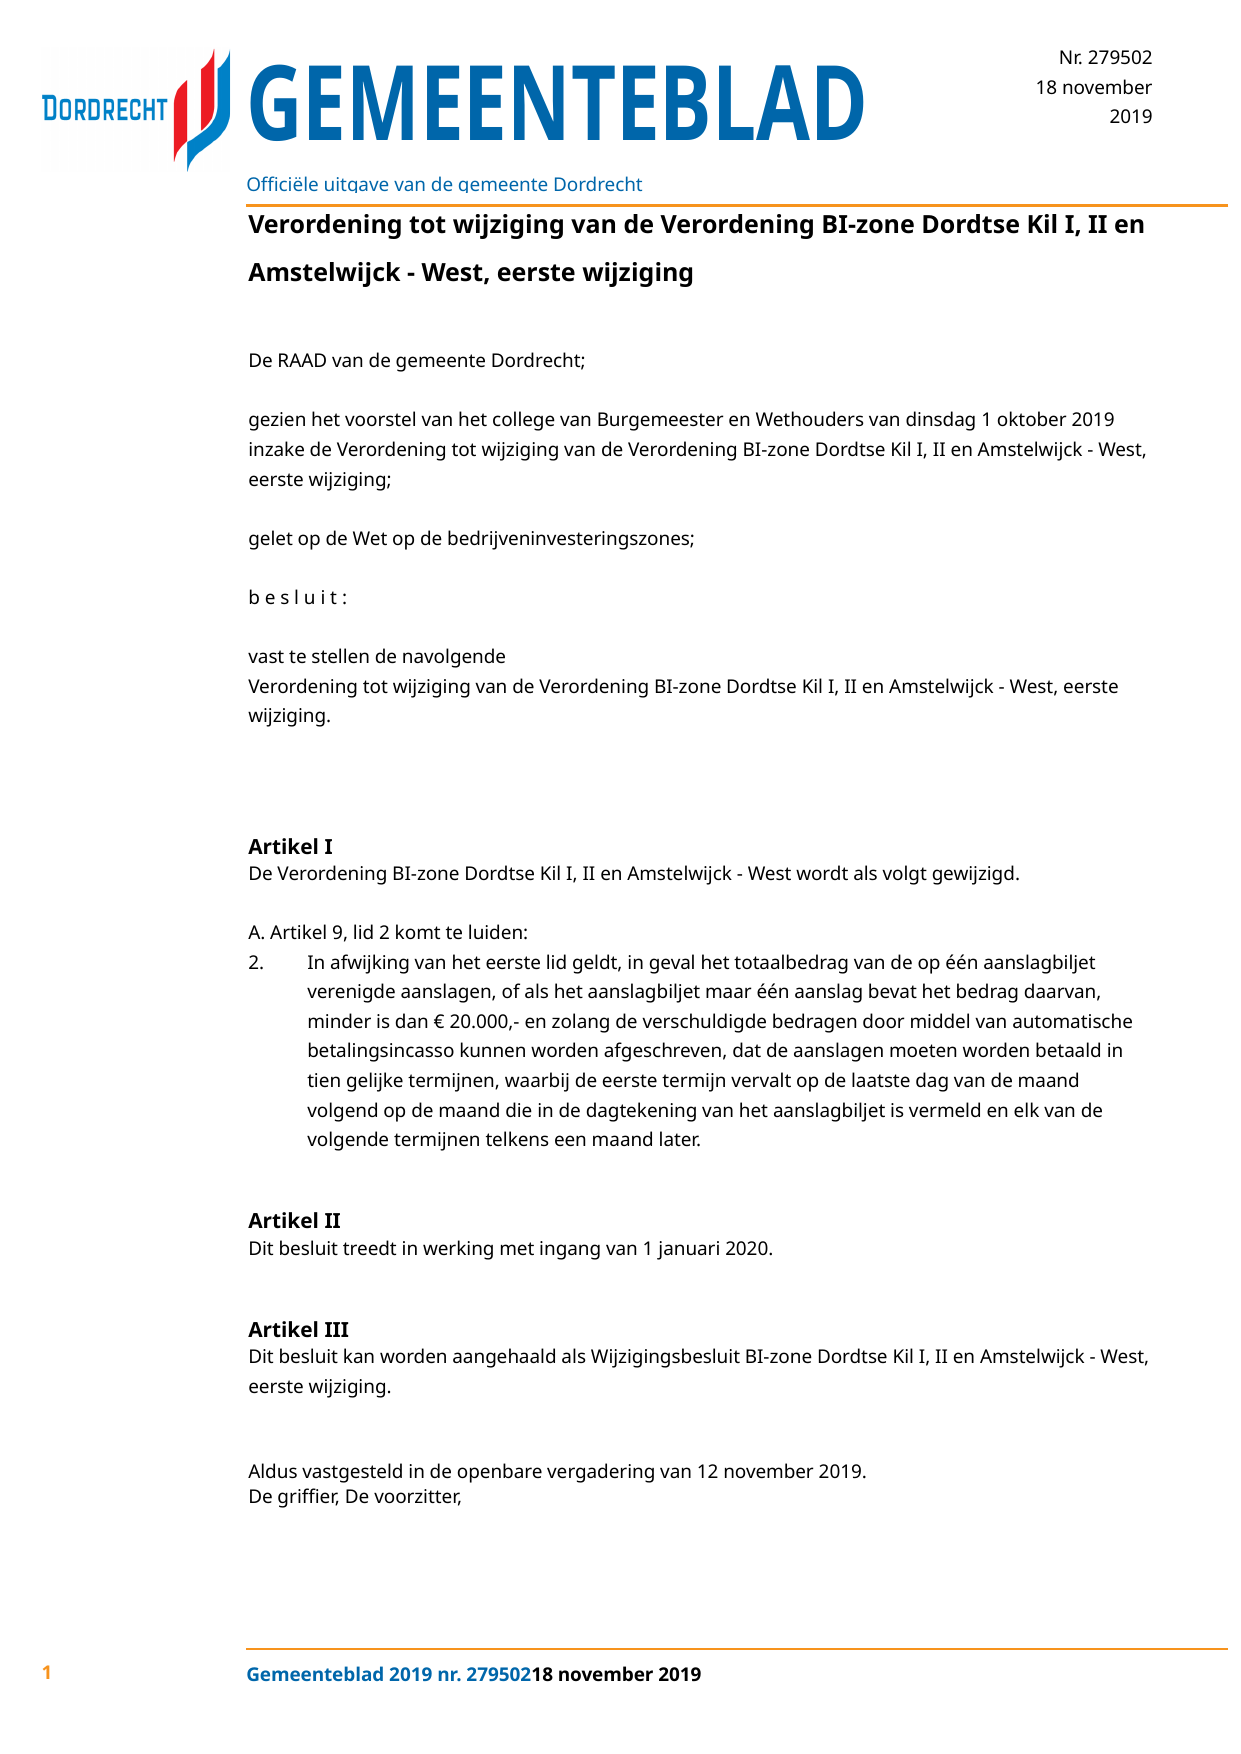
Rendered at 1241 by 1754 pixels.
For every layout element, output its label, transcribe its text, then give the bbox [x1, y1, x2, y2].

text vast te stellen de navolgende [248, 643, 1152, 669]
text De Verordening BI-zone Dordtse Kil I, II en Amstelwijck - West wordt als volgt gewijzigd. [248, 860, 1152, 886]
text gezien het voorstel van het college van Burgemeester en Wethouders van dinsdag 1 oktober 2019 inzake de Verordening tot wijziging van de Verordening BI-zone Dordtse Kil I, II en Amstelwijck - West, eerste wijziging; [248, 407, 1152, 492]
text Artikel I [248, 832, 1152, 860]
text Verordening tot wijziging van de Verordening BI-zone Dordtse Kil I, II en Amstelwijck - West, eerste wijziging [248, 207, 1152, 288]
text Aldus vastgesteld in de openbare vergadering van 12 november 2019. [248, 1458, 1152, 1483]
text gelet op de Wet op de bedrijveninvesteringszones; [248, 525, 1152, 551]
text Artikel II [248, 1206, 1152, 1235]
text Dit besluit kan worden aangehaald als Wijzigingsbesluit BI-zone Dordtse Kil I, II en Amstelwijck - West, eerste wijziging. [248, 1343, 1152, 1399]
text Verordening tot wijziging van de Verordening BI-zone Dordtse Kil I, II en Amstelwijck - West, eerste wijziging. [248, 673, 1152, 728]
picture [41, 47, 231, 172]
text b e s l u i t : [248, 584, 1152, 610]
text A. Artikel 9, lid 2 komt te luiden: [248, 919, 1152, 945]
text Artikel III [248, 1315, 1152, 1343]
text Dit besluit treedt in werking met ingang van 1 januari 2020. [248, 1235, 1152, 1261]
list In afwijking van het eerste lid geldt, in geval het totaalbedrag van de op één aanslagbiljet verenigde aanslagen, of als het aanslagbiljet maar één aanslag bevat het bedrag daarvan, minder is dan € 20.000,- en zolang de verschuldigde bedragen door middel van automatische betalingsincasso kunnen worden afgeschreven, dat de aanslagen moeten worden betaald in tien gelijke termijnen, waarbij de eerste termijn vervalt op de laatste dag van de maand volgend op de maand die in de dagtekening van het aanslagbiljet is vermeld en elk van de volgende termijnen telkens een maand later. [248, 949, 1152, 1152]
text De griffier, De voorzitter, [248, 1483, 1152, 1509]
text De RAAD van de gemeente Dordrecht; [248, 347, 1152, 373]
